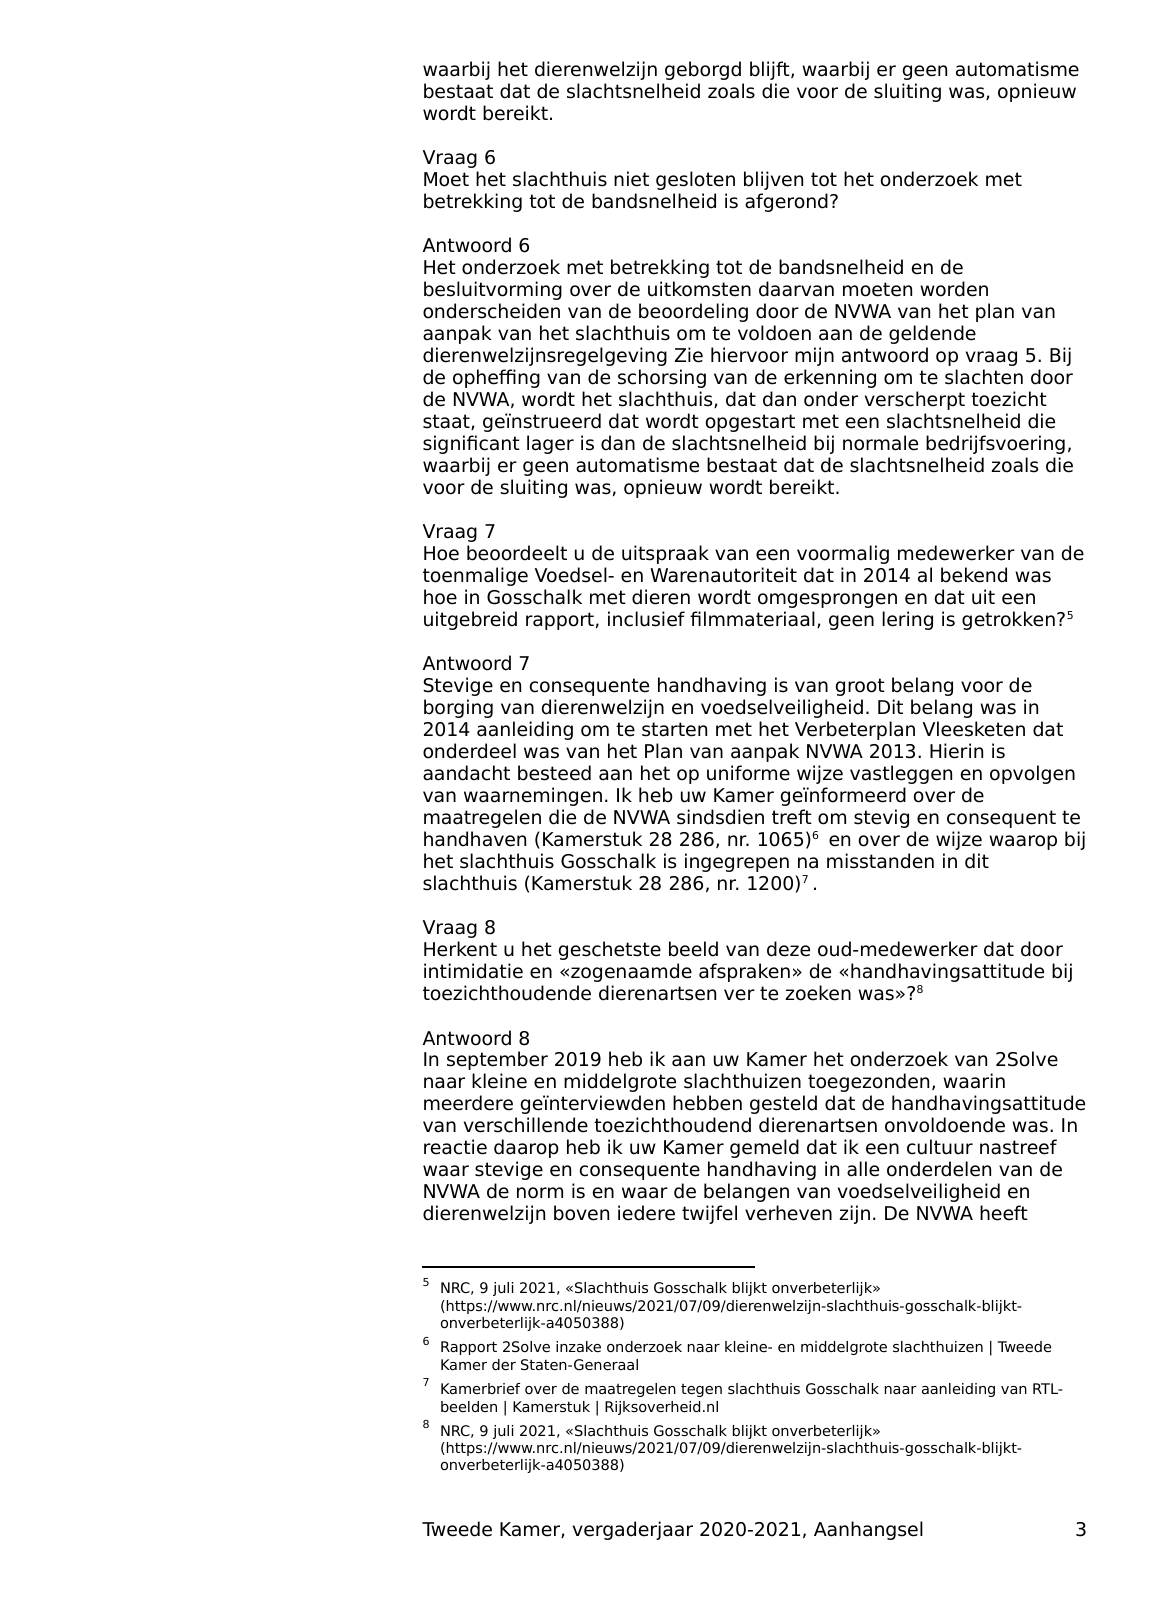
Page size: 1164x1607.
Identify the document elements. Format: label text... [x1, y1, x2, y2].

text Vraag 8 [422, 917, 1087, 939]
text Rapport 2Solve inzake onderzoek naar kleine- en middelgrote slachthuizen | Tweede Kamer der Staten-Generaal [422, 1335, 1087, 1374]
text Moet het slachthuis niet gesloten blijven tot het onderzoek met betrekking tot de bandsnelheid is afgerond? [422, 169, 1087, 213]
text In september 2019 heb ik aan uw Kamer het onderzoek van 2Solve naar kleine en middelgrote slachthuizen toegezonden, waarin meerdere geïnterviewden hebben gesteld dat de handhavingsattitude van verschillende toezichthoudend dierenartsen onvoldoende was. In reactie daarop heb ik uw Kamer gemeld dat ik een cultuur nastreef waar stevige en consequente handhaving in alle onderdelen van de NVWA de norm is en waar de belangen van voedselveiligheid en dierenwelzijn boven iedere twijfel verheven zijn. De NVWA heeft [422, 1049, 1087, 1225]
text Herkent u het geschetste beeld van deze oud-medewerker dat door intimidatie en «zogenaamde afspraken» de «handhavingsattitude bij toezichthoudende dierenartsen ver te zoeken was»? [422, 939, 1087, 1005]
text Antwoord 6 [422, 235, 1087, 257]
text Stevige en consequente handhaving is van groot belang voor de borging van dierenwelzijn en voedselveiligheid. Dit belang was in 2014 aanleiding om te starten met het Verbeterplan Vleesketen dat onderdeel was van het Plan van aanpak NVWA 2013. Hierin is aandacht besteed aan het op uniforme wijze vastleggen en opvolgen van waarnemingen. Ik heb uw Kamer geïnformeerd over de maatregelen die de NVWA sindsdien treft om stevig en consequent te handhaven (Kamerstuk 28 286, nr. 1065) en over de wijze waarop bij het slachthuis Gosschalk is ingegrepen na misstanden in dit slachthuis (Kamerstuk 28 286, nr. 1200). [422, 675, 1087, 895]
text waarbij het dierenwelzijn geborgd blijft, waarbij er geen automatisme bestaat dat de slachtsnelheid zoals die voor de sluiting was, opnieuw wordt bereikt. [422, 59, 1087, 125]
text NRC, 9 juli 2021, «Slachthuis Gosschalk blijkt onverbeterlijk» (https://www.nrc.nl/nieuws/2021/07/09/dierenwelzijn-slachthuis-gosschalk-blijkt-onverbeterlijk-a4050388) [422, 1276, 1087, 1332]
text NRC, 9 juli 2021, «Slachthuis Gosschalk blijkt onverbeterlijk» (https://www.nrc.nl/nieuws/2021/07/09/dierenwelzijn-slachthuis-gosschalk-blijkt-onverbeterlijk-a4050388) [422, 1418, 1087, 1474]
text Kamerbrief over de maatregelen tegen slachthuis Gosschalk naar aanleiding van RTL-beelden | Kamerstuk | Rijksoverheid.nl [422, 1377, 1087, 1416]
text Hoe beoordeelt u de uitspraak van een voormalig medewerker van de toenmalige Voedsel- en Warenautoriteit dat in 2014 al bekend was hoe in Gosschalk met dieren wordt omgesprongen en dat uit een uitgebreid rapport, inclusief filmmateriaal, geen lering is getrokken? [422, 543, 1087, 631]
text Antwoord 7 [422, 653, 1087, 675]
text Vraag 6 [422, 147, 1087, 169]
text Vraag 7 [422, 521, 1087, 543]
text Het onderzoek met betrekking tot de bandsnelheid en de besluitvorming over de uitkomsten daarvan moeten worden onderscheiden van de beoordeling door de NVWA van het plan van aanpak van het slachthuis om te voldoen aan de geldende dierenwelzijnsregelgeving Zie hiervoor mijn antwoord op vraag 5. Bij de opheffing van de schorsing van de erkenning om te slachten door de NVWA, wordt het slachthuis, dat dan onder verscherpt toezicht staat, geïnstrueerd dat wordt opgestart met een slachtsnelheid die significant lager is dan de slachtsnelheid bij normale bedrijfsvoering, waarbij er geen automatisme bestaat dat de slachtsnelheid zoals die voor de sluiting was, opnieuw wordt bereikt. [422, 257, 1087, 499]
text Antwoord 8 [422, 1027, 1087, 1049]
